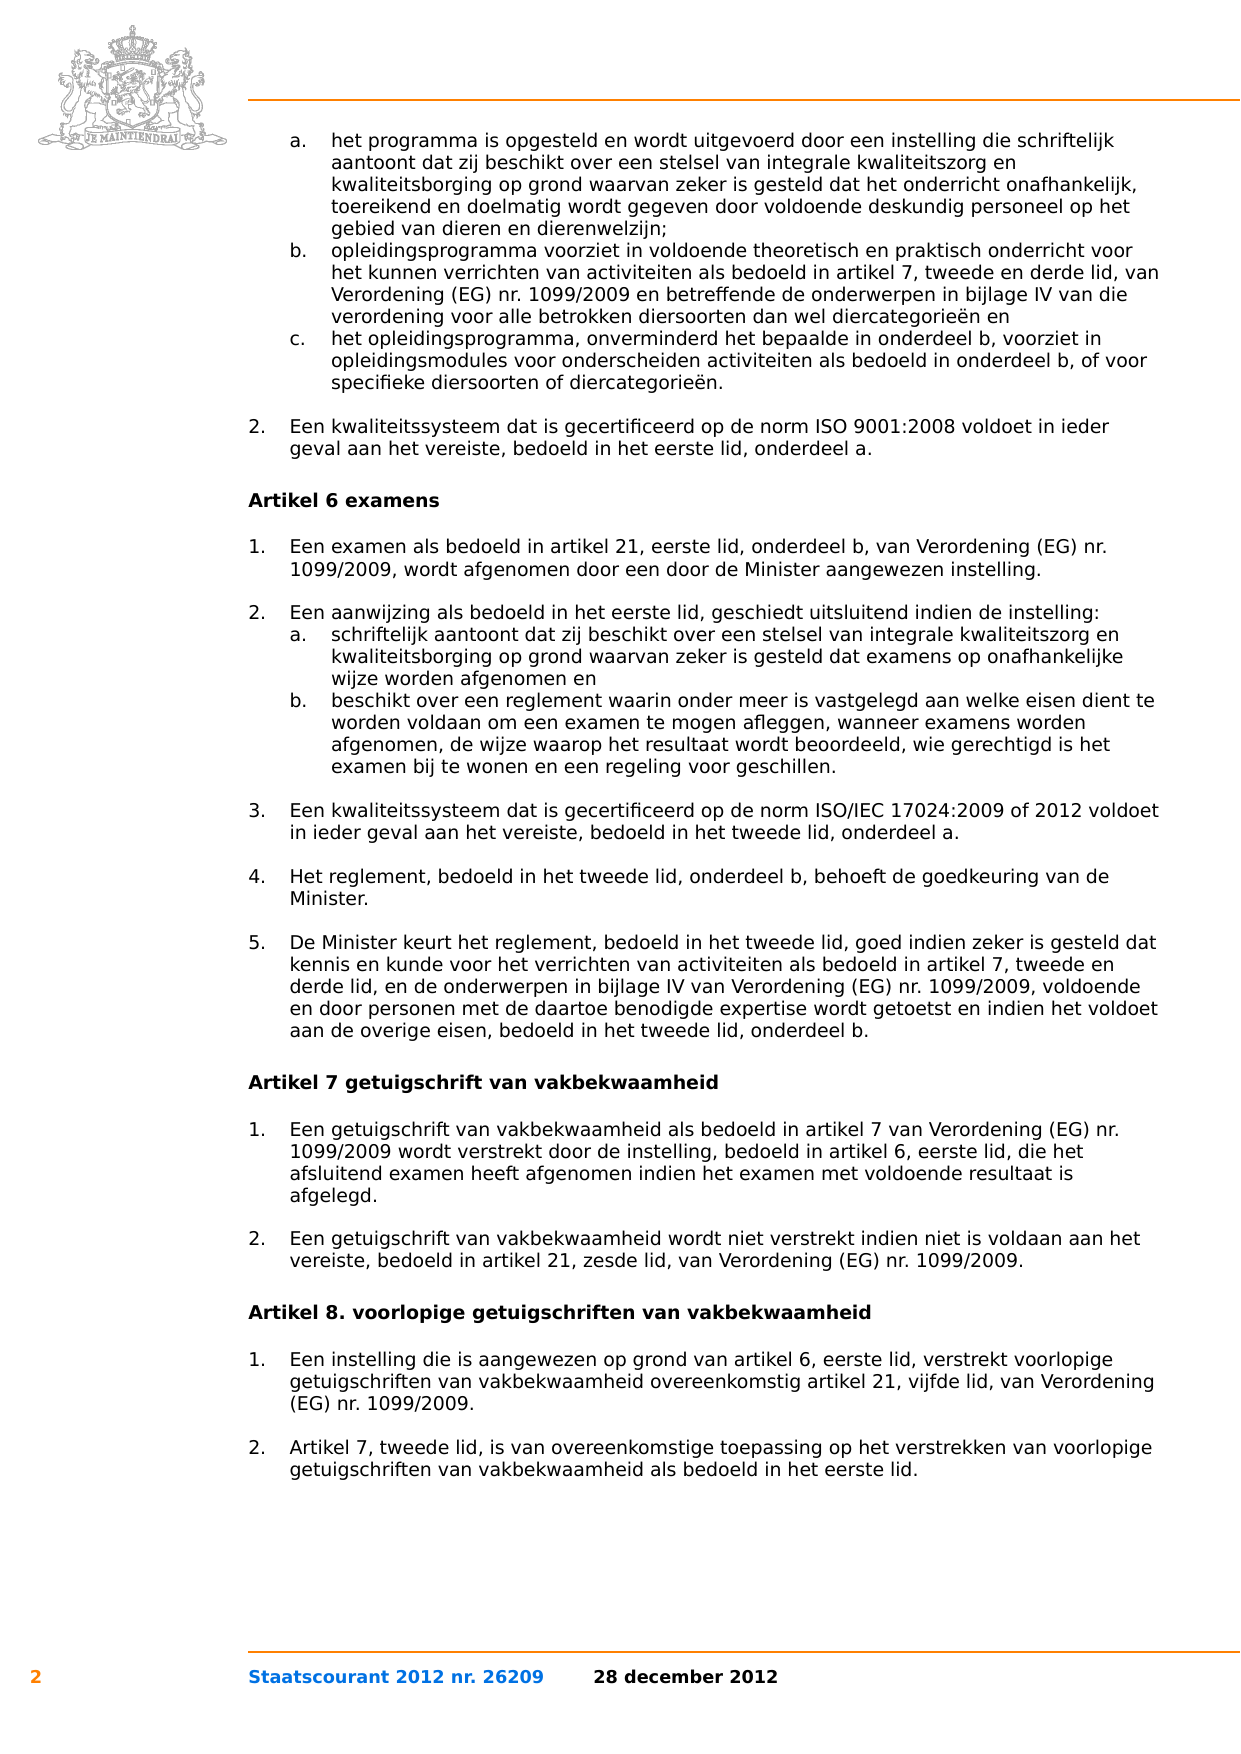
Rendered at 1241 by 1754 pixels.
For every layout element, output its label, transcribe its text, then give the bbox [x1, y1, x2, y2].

subtitle Artikel 8. voorlopige getuigschriften van vakbekwaamheid [248, 1302, 1163, 1324]
text b. opleidingsprogramma voorziet in voldoende theoretisch en praktisch onderricht voor het kunnen verrichten van activiteiten als bedoeld in artikel 7, tweede en derde lid, van Verordening (EG) nr. 1099/2009 en betreffende de onderwerpen in bijlage IV van die verordening voor alle betrokken diersoorten dan wel diercategorieën en [289, 240, 1163, 328]
subtitle Artikel 6 examens [248, 489, 1163, 511]
text 2. Een getuigschrift van vakbekwaamheid wordt niet verstrekt indien niet is voldaan aan het vereiste, bedoeld in artikel 21, zesde lid, van Verordening (EG) nr. 1099/2009. [248, 1228, 1163, 1272]
text b. beschikt over een reglement waarin onder meer is vastgelegd aan welke eisen dient te worden voldaan om een examen te mogen afleggen, wanneer examens worden afgenomen, de wijze waarop het resultaat wordt beoordeeld, wie gerechtigd is het examen bij te wonen en een regeling voor geschillen. [289, 690, 1163, 778]
text 1. Een examen als bedoeld in artikel 21, eerste lid, onderdeel b, van Verordening (EG) nr. 1099/2009, wordt afgenomen door een door de Minister aangewezen instelling. [248, 536, 1163, 580]
text 2. Een aanwijzing als bedoeld in het eerste lid, geschiedt uitsluitend indien de instelling: [248, 602, 1163, 624]
text 2. Een kwaliteitssysteem dat is gecertificeerd op de norm ISO 9001:2008 voldoet in ieder geval aan het vereiste, bedoeld in het eerste lid, onderdeel a. [248, 416, 1163, 459]
text a. het programma is opgesteld en wordt uitgevoerd door een instelling die schriftelijk aantoont dat zij beschikt over een stelsel van integrale kwaliteitszorg en kwaliteitsborging op grond waarvan zeker is gesteld dat het onderricht onafhankelijk, toereikend en doelmatig wordt gegeven door voldoende deskundig personeel op het gebied van dieren en dierenwelzijn; [289, 130, 1163, 240]
text c. het opleidingsprogramma, onverminderd het bepaalde in onderdeel b, voorziet in opleidingsmodules voor onderscheiden activiteiten als bedoeld in onderdeel b, of voor specifieke diersoorten of diercategorieën. [289, 328, 1163, 394]
text 5. De Minister keurt het reglement, bedoeld in het tweede lid, goed indien zeker is gesteld dat kennis en kunde voor het verrichten van activiteiten als bedoeld in artikel 7, tweede en derde lid, en de onderwerpen in bijlage IV van Verordening (EG) nr. 1099/2009, voldoende en door personen met de daartoe benodigde expertise wordt getoetst en indien het voldoet aan de overige eisen, bedoeld in het tweede lid, onderdeel b. [248, 932, 1163, 1042]
picture [38, 25, 227, 150]
text 3. Een kwaliteitssysteem dat is gecertificeerd op de norm ISO/IEC 17024:2009 of 2012 voldoet in ieder geval aan het vereiste, bedoeld in het tweede lid, onderdeel a. [248, 800, 1163, 844]
text a. schriftelijk aantoont dat zij beschikt over een stelsel van integrale kwaliteitszorg en kwaliteitsborging op grond waarvan zeker is gesteld dat examens op onafhankelijke wijze worden afgenomen en [289, 624, 1163, 690]
text 1. Een getuigschrift van vakbekwaamheid als bedoeld in artikel 7 van Verordening (EG) nr. 1099/2009 wordt verstrekt door de instelling, bedoeld in artikel 6, eerste lid, die het afsluitend examen heeft afgenomen indien het examen met voldoende resultaat is afgelegd. [248, 1118, 1163, 1206]
text 4. Het reglement, bedoeld in het tweede lid, onderdeel b, behoeft de goedkeuring van de Minister. [248, 866, 1163, 910]
subtitle Artikel 7 getuigschrift van vakbekwaamheid [248, 1072, 1163, 1093]
text 2. Artikel 7, tweede lid, is van overeenkomstige toepassing op het verstrekken van voorlopige getuigschriften van vakbekwaamheid als bedoeld in het eerste lid. [248, 1437, 1163, 1481]
text 1. Een instelling die is aangewezen op grond van artikel 6, eerste lid, verstrekt voorlopige getuigschriften van vakbekwaamheid overeenkomstig artikel 21, vijfde lid, van Verordening (EG) nr. 1099/2009. [248, 1349, 1163, 1415]
